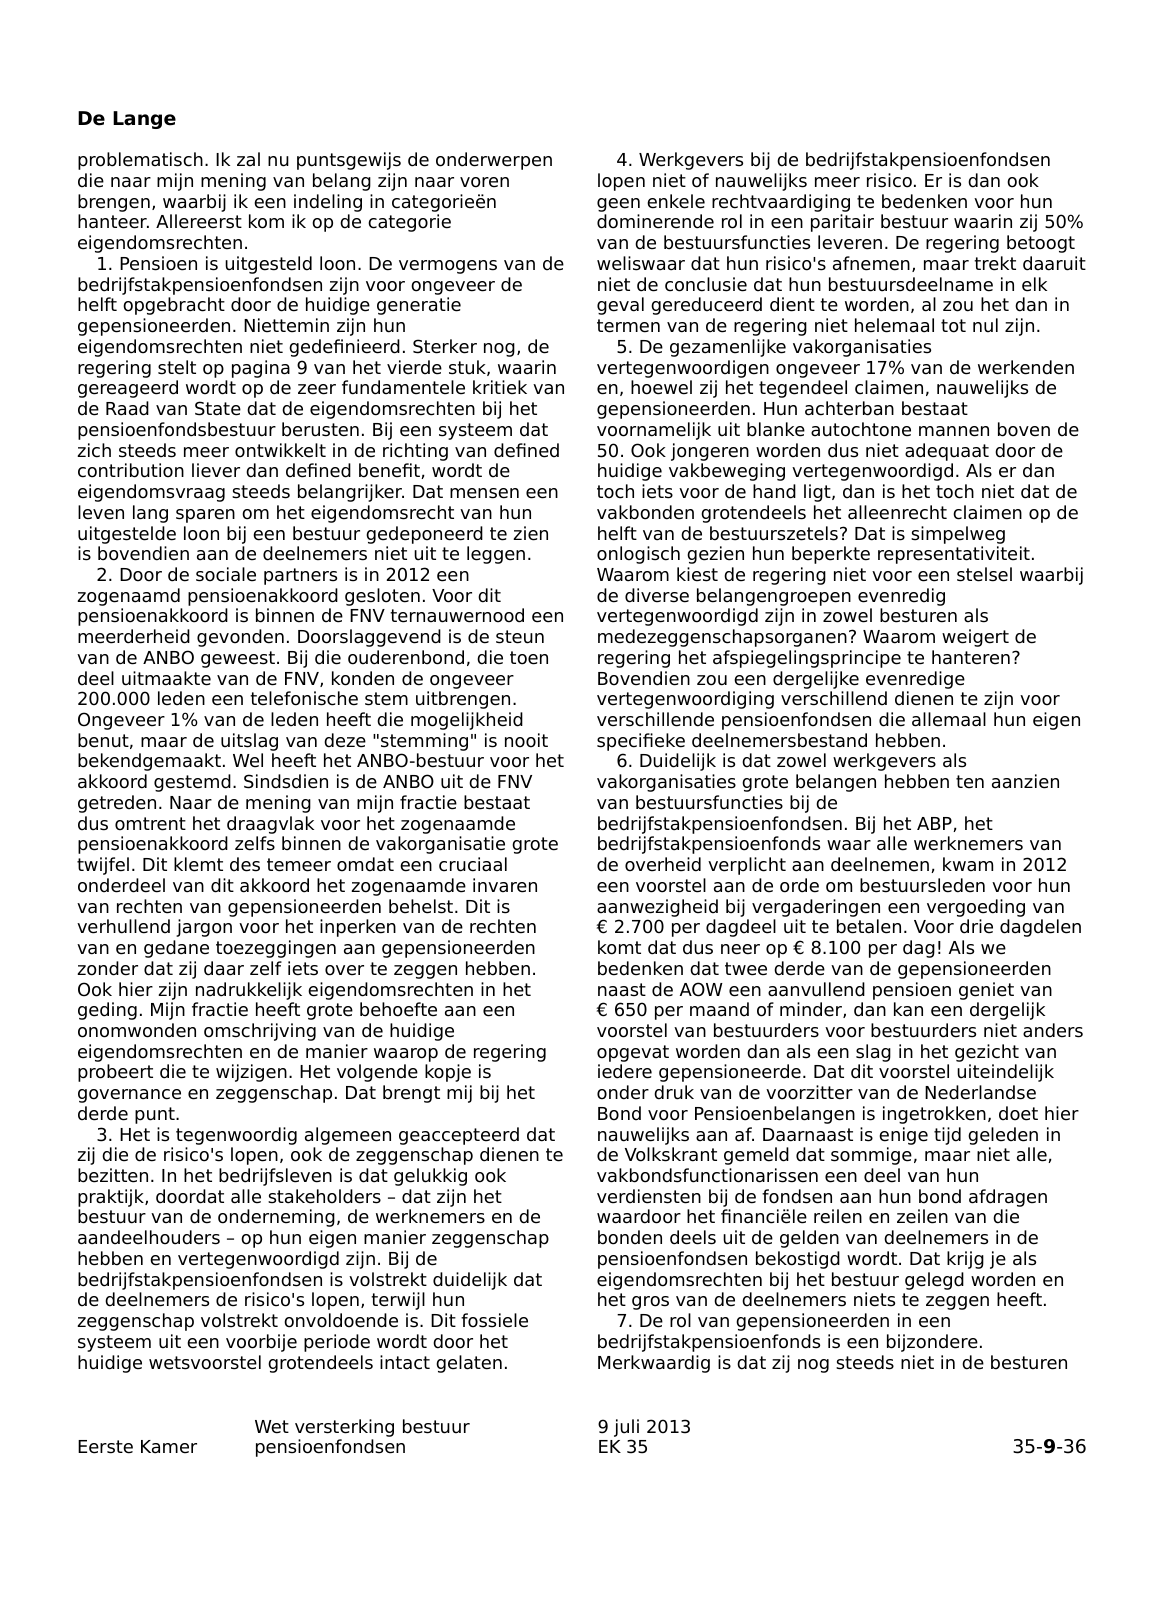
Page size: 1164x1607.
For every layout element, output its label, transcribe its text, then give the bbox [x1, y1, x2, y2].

text 1. Pensioen is uitgesteld loon. De vermogens van de bedrijfstakpensioenfondsen zijn voor ongeveer de helft opgebracht door de huidige generatie gepensioneerden. Niettemin zijn hun eigendomsrechten niet gedefinieerd. Sterker nog, de regering stelt op pagina 9 van het vierde stuk, waarin gereageerd wordt op de zeer fundamentele kritiek van de Raad van State dat de eigendomsrechten bij het pensioenfondsbestuur berusten. Bij een systeem dat zich steeds meer ontwikkelt in de richting van defined contribution liever dan defined benefit, wordt de eigendomsvraag steeds belangrijker. Dat mensen een leven lang sparen om het eigendomsrecht van hun uitgestelde loon bij een bestuur gedeponeerd te zien is bovendien aan de deelnemers niet uit te leggen. [77, 254, 567, 565]
text 3. Het is tegenwoordig algemeen geaccepteerd dat zij die de risico's lopen, ook de zeggenschap dienen te bezitten. In het bedrijfsleven is dat gelukkig ook praktijk, doordat alle stakeholders – dat zijn het bestuur van de onderneming, de werknemers en de aandeelhouders – op hun eigen manier zeggenschap hebben en vertegenwoordigd zijn. Bij de bedrijfstakpensioenfondsen is volstrekt duidelijk dat de deelnemers de risico's lopen, terwijl hun zeggenschap volstrekt onvoldoende is. Dit fossiele systeem uit een voorbije periode wordt door het huidige wetsvoorstel grotendeels intact gelaten. [77, 1124, 567, 1373]
text 6. Duidelijk is dat zowel werkgevers als vakorganisaties grote belangen hebben ten aanzien van bestuursfuncties bij de bedrijfstakpensioenfondsen. Bij het ABP, het bedrijfstakpensioenfonds waar alle werknemers van de overheid verplicht aan deelnemen, kwam in 2012 een voorstel aan de orde om bestuursleden voor hun aanwezigheid bij vergaderingen een vergoeding van € 2.700 per dagdeel uit te betalen. Voor drie dagdelen komt dat dus neer op € 8.100 per dag! Als we bedenken dat twee derde van de gepensioneerden naast de AOW een aanvullend pensioen geniet van € 650 per maand of minder, dan kan een dergelijk voorstel van bestuurders voor bestuurders niet anders opgevat worden dan als een slag in het gezicht van iedere gepensioneerde. Dat dit voorstel uiteindelijk onder druk van de voorzitter van de Nederlandse Bond voor Pensioenbelangen is ingetrokken, doet hier nauwelijks aan af. Daarnaast is enige tijd geleden in de Volkskrant gemeld dat sommige, maar niet alle, vakbondsfunctionarissen een deel van hun verdiensten bij de fondsen aan hun bond afdragen waardoor het financiële reilen en zeilen van die bonden deels uit de gelden van deelnemers in de pensioenfondsen bekostigd wordt. Dat krijg je als eigendomsrechten bij het bestuur gelegd worden en het gros van de deelnemers niets te zeggen heeft. [596, 751, 1087, 1311]
text 5. De gezamenlijke vakorganisaties vertegenwoordigen ongeveer 17% van de werkenden en, hoewel zij het tegendeel claimen, nauwelijks de gepensioneerden. Hun achterban bestaat voornamelijk uit blanke autochtone mannen boven de 50. Ook jongeren worden dus niet adequaat door de huidige vakbeweging vertegenwoordigd. Als er dan toch iets voor de hand ligt, dan is het toch niet dat de vakbonden grotendeels het alleenrecht claimen op de helft van de bestuurszetels? Dat is simpelweg onlogisch gezien hun beperkte representativiteit. Waarom kiest de regering niet voor een stelsel waarbij de diverse belangengroepen evenredig vertegenwoordigd zijn in zowel besturen als medezeggenschapsorganen? Waarom weigert de regering het afspiegelingsprincipe te hanteren? Bovendien zou een dergelijke evenredige vertegenwoordiging verschillend dienen te zijn voor verschillende pensioenfondsen die allemaal hun eigen specifieke deelnemersbestand hebben. [596, 337, 1087, 751]
text 4. Werkgevers bij de bedrijfstakpensioenfondsen lopen niet of nauwelijks meer risico. Er is dan ook geen enkele rechtvaardiging te bedenken voor hun dominerende rol in een paritair bestuur waarin zij 50% van de bestuursfuncties leveren. De regering betoogt weliswaar dat hun risico's afnemen, maar trekt daaruit niet de conclusie dat hun bestuursdeelname in elk geval gereduceerd dient te worden, al zou het dan in termen van de regering niet helemaal tot nul zijn. [596, 150, 1087, 337]
text problematisch. Ik zal nu puntsgewijs de onderwerpen die naar mijn mening van belang zijn naar voren brengen, waarbij ik een indeling in categorieën hanteer. Allereerst kom ik op de categorie eigendomsrechten. [77, 150, 567, 254]
text 7. De rol van gepensioneerden in een bedrijfstakpensioenfonds is een bijzondere. Merkwaardig is dat zij nog steeds niet in de besturen [596, 1311, 1087, 1373]
text 2. Door de sociale partners is in 2012 een zogenaamd pensioenakkoord gesloten. Voor dit pensioenakkoord is binnen de FNV ternauwernood een meerderheid gevonden. Doorslaggevend is de steun van de ANBO geweest. Bij die ouderenbond, die toen deel uitmaakte van de FNV, konden de ongeveer 200.000 leden een telefonische stem uitbrengen. Ongeveer 1% van de leden heeft die mogelijkheid benut, maar de uitslag van deze "stemming" is nooit bekendgemaakt. Wel heeft het ANBO-bestuur voor het akkoord gestemd. Sindsdien is de ANBO uit de FNV getreden. Naar de mening van mijn fractie bestaat dus omtrent het draagvlak voor het zogenaamde pensioenakkoord zelfs binnen de vakorganisatie grote twijfel. Dit klemt des temeer omdat een cruciaal onderdeel van dit akkoord het zogenaamde invaren van rechten van gepensioneerden behelst. Dit is verhullend jargon voor het inperken van de rechten van en gedane toezeggingen aan gepensioneerden zonder dat zij daar zelf iets over te zeggen hebben. Ook hier zijn nadrukkelijk eigendomsrechten in het geding. Mijn fractie heeft grote behoefte aan een onomwonden omschrijving van de huidige eigendomsrechten en de manier waarop de regering probeert die te wijzigen. Het volgende kopje is governance en zeggenschap. Dat brengt mij bij het derde punt. [77, 565, 567, 1124]
